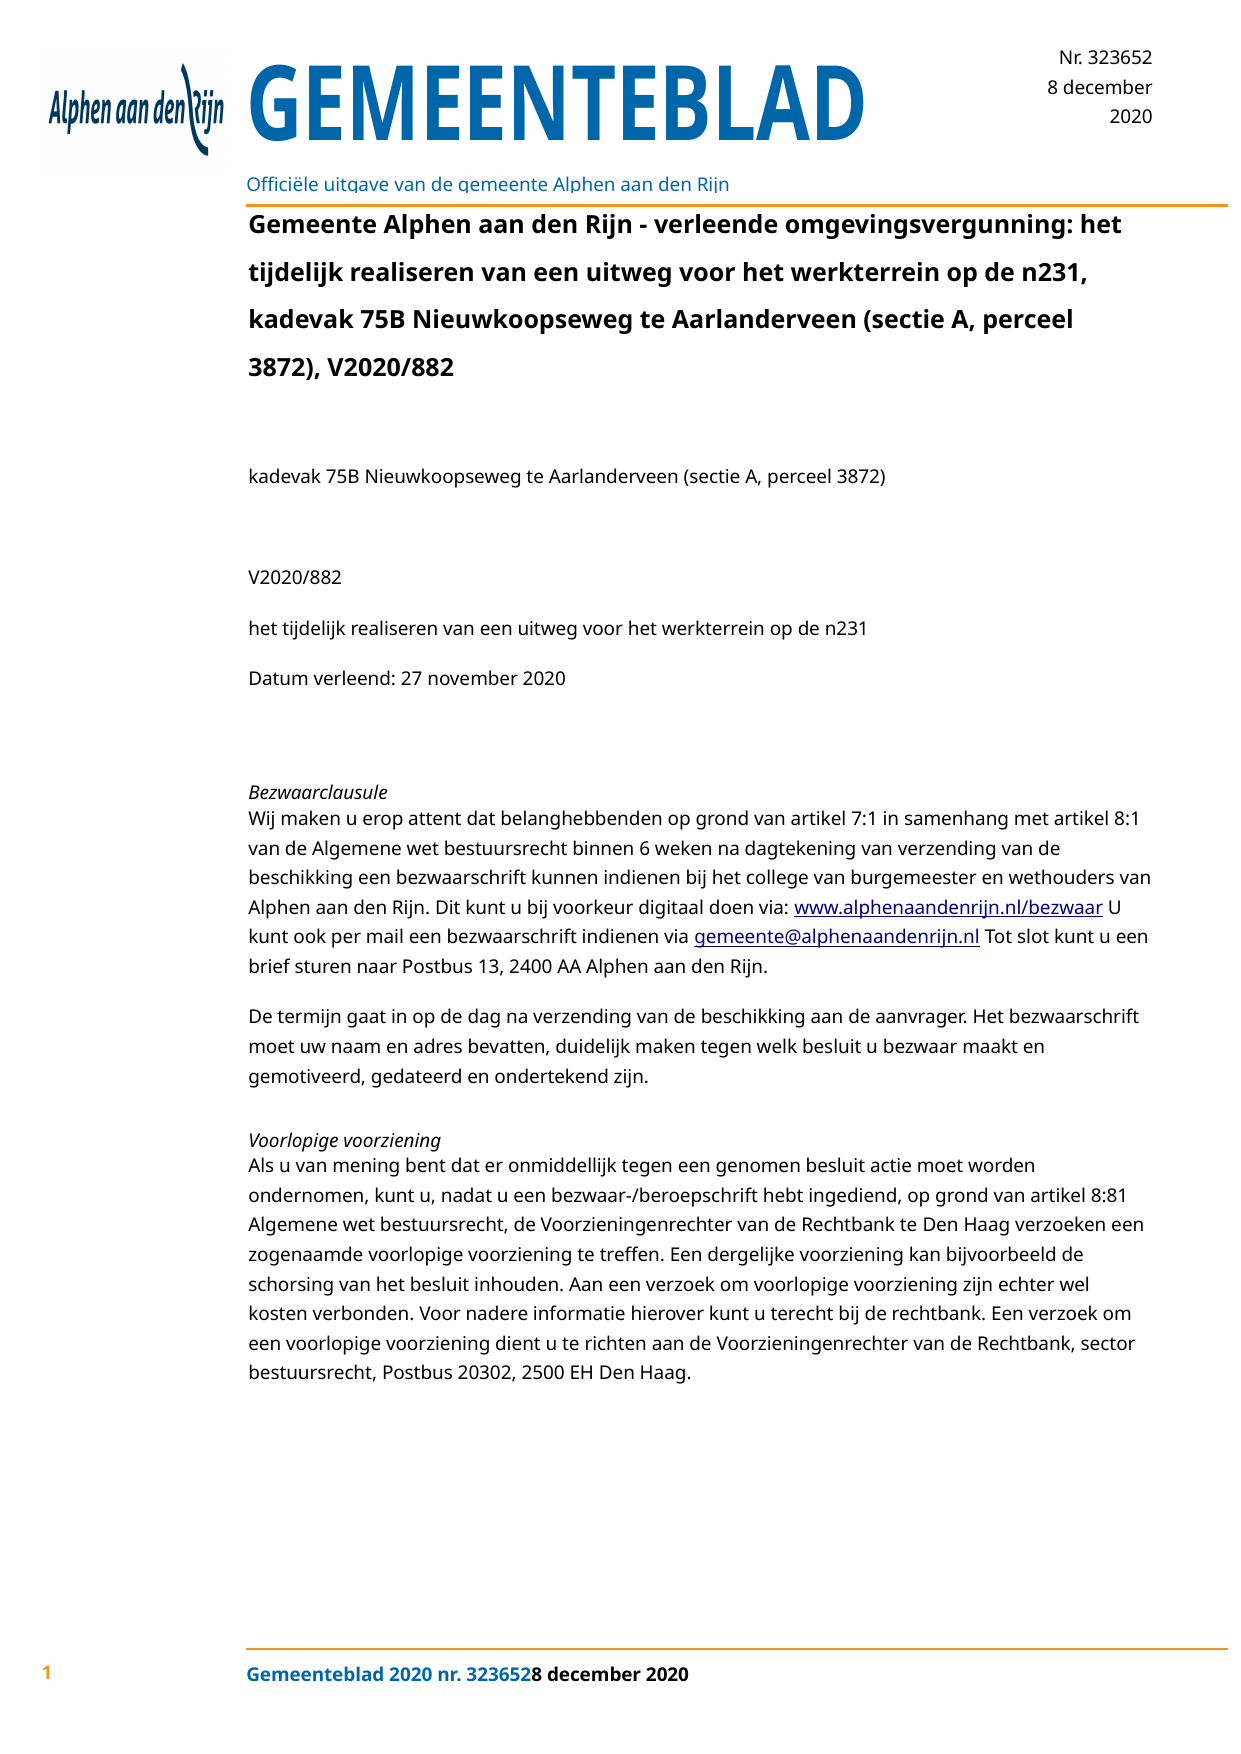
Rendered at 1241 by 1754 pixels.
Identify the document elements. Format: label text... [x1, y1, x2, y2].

text De termijn gaat in op de dag na verzending van de beschikking aan de aanvrager. Het bezwaarschrift moet uw naam en adres bevatten, duidelijk maken tegen welk besluit u bezwaar maakt en gemotiveerd, gedateerd en ondertekend zijn. [248, 1004, 1152, 1088]
text kadevak 75B Nieuwkoopseweg te Aarlanderveen (sectie A, perceel 3872) [248, 463, 1152, 489]
text Wij maken u erop attent dat belanghebbenden op grond van artikel 7:1 in samenhang met artikel 8:1 van de Algemene wet bestuursrecht binnen 6 weken na dagtekening van verzending van de beschikking een bezwaarschrift kunnen indienen bij het college van burgemeester en wethouders van Alphen aan den Rijn. Dit kunt u bij voorkeur digitaal doen via: www.alphenaandenrijn.nl/bezwaar U kunt ook per mail een bezwaarschrift indienen via gemeente@alphenaandenrijn.nl Tot slot kunt u een brief sturen naar Postbus 13, 2400 AA Alphen aan den Rijn. [248, 805, 1152, 979]
picture [41, 47, 231, 172]
text Als u van mening bent dat er onmiddellijk tegen een genomen besluit actie moet worden ondernomen, kunt u, nadat u een bezwaar-/beroepschrift hebt ingediend, op grond van artikel 8:81 Algemene wet bestuursrecht, de Voorzieningenrechter van de Rechtbank te Den Haag verzoeken een zogenaamde voorlopige voorziening te treffen. Een dergelijke voorziening kan bijvoorbeeld de schorsing van het besluit inhouden. Aan een verzoek om voorlopige voorziening zijn echter wel kosten verbonden. Voor nadere informatie hierover kunt u terecht bij de rechtbank. Een verzoek om een voorlopige voorziening dient u te richten aan de Voorzieningenrechter van de Rechtbank, sector bestuursrecht, Postbus 20302, 2500 EH Den Haag. [248, 1152, 1152, 1385]
text Bezwaarclausule [248, 779, 1152, 805]
text V2020/882 [248, 564, 1152, 590]
text Datum verleend: 27 november 2020 [248, 665, 1152, 691]
text Gemeente Alphen aan den Rijn - verleende omgevingsvergunning: het tijdelijk realiseren van een uitweg voor het werkterrein op de n231, kadevak 75B Nieuwkoopseweg te Aarlanderveen (sectie A, perceel 3872), V2020/882 [248, 207, 1152, 384]
text Voorlopige voorziening [248, 1127, 1152, 1152]
text het tijdelijk realiseren van een uitweg voor het werkterrein op de n231 [248, 615, 1152, 641]
